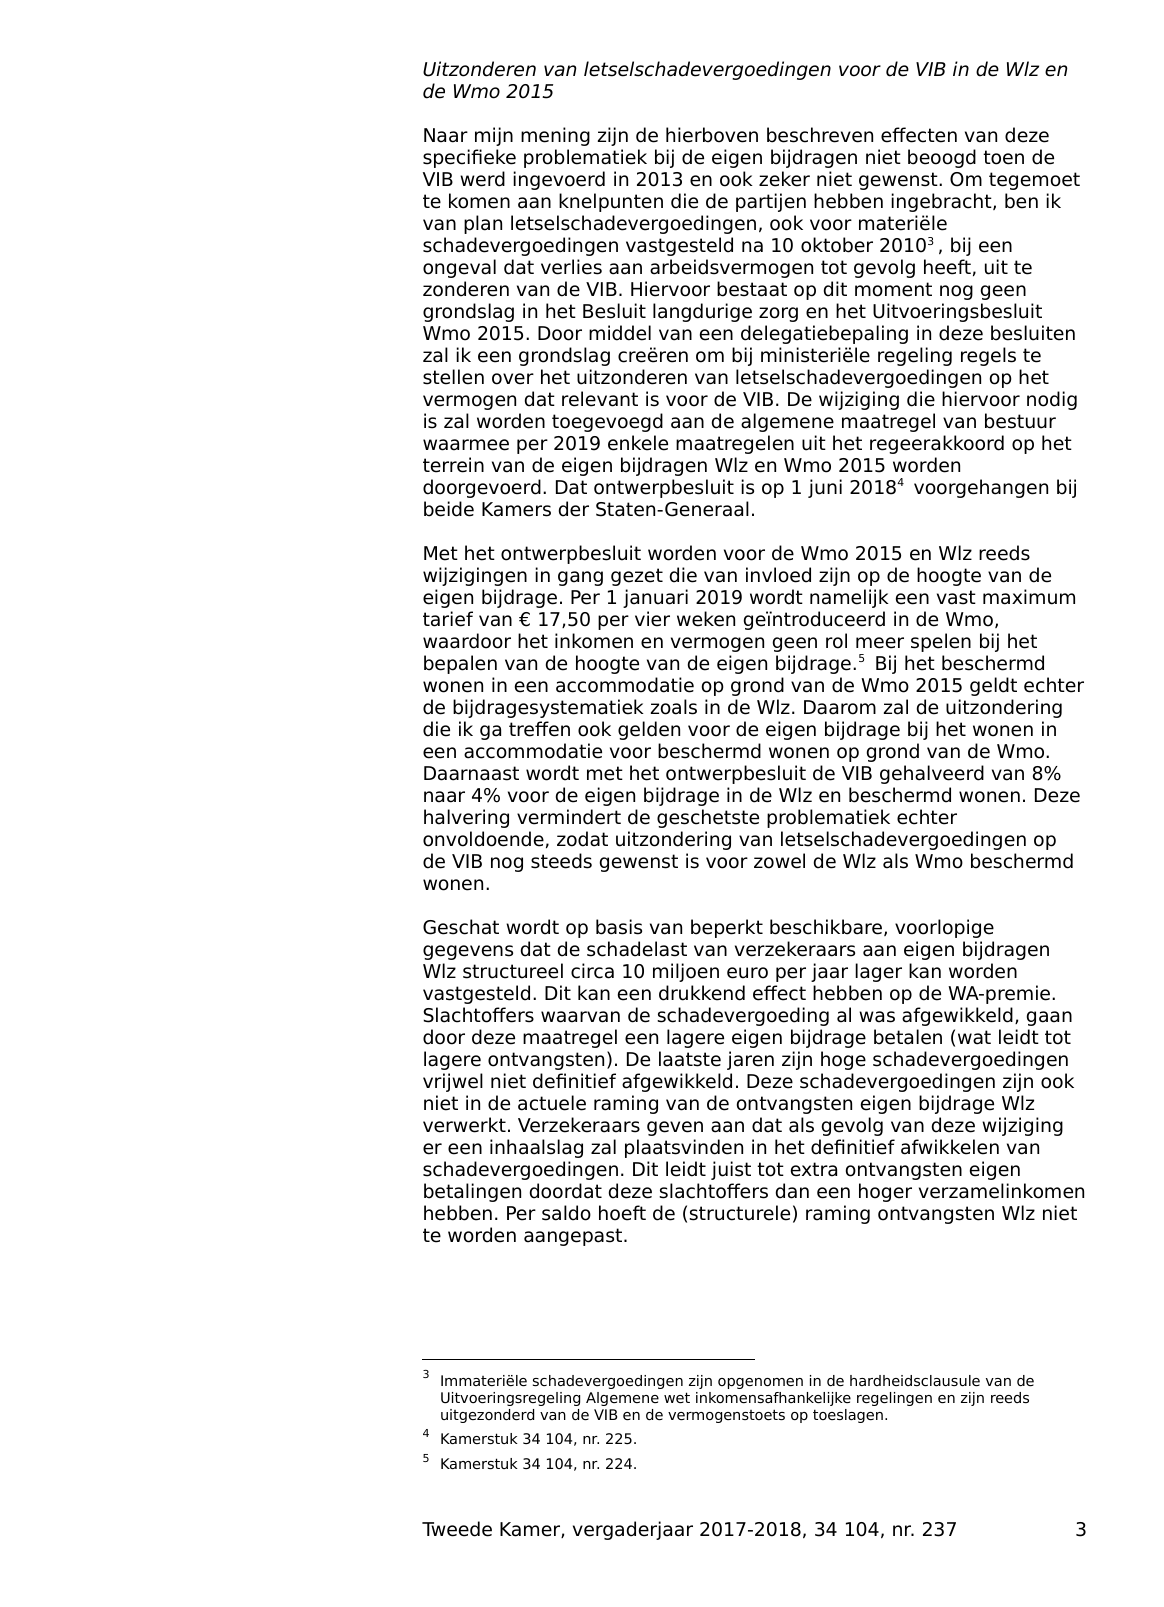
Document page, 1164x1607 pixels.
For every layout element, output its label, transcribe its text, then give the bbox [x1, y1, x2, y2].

text Immateriële schadevergoedingen zijn opgenomen in de hardheidsclausule van de Uitvoeringsregeling Algemene wet inkomensafhankelijke regelingen en zijn reeds uitgezonderd van de VIB en de vermogenstoets op toeslagen. [422, 1368, 1087, 1424]
text Geschat wordt op basis van beperkt beschikbare, voorlopige gegevens dat de schadelast van verzekeraars aan eigen bijdragen Wlz structureel circa 10 miljoen euro per jaar lager kan worden vastgesteld. Dit kan een drukkend effect hebben op de WA-premie. Slachtoffers waarvan de schadevergoeding al was afgewikkeld, gaan door deze maatregel een lagere eigen bijdrage betalen (wat leidt tot lagere ontvangsten). De laatste jaren zijn hoge schadevergoedingen vrijwel niet definitief afgewikkeld. Deze schadevergoedingen zijn ook niet in de actuele raming van de ontvangsten eigen bijdrage Wlz verwerkt. Verzekeraars geven aan dat als gevolg van deze wijziging er een inhaalslag zal plaatsvinden in het definitief afwikkelen van schadevergoedingen. Dit leidt juist tot extra ontvangsten eigen betalingen doordat deze slachtoffers dan een hoger verzamelinkomen hebben. Per saldo hoeft de (structurele) raming ontvangsten Wlz niet te worden aangepast. [422, 917, 1087, 1247]
subtitle Uitzonderen van letselschadevergoedingen voor de VIB in de Wlz en de Wmo 2015 [422, 59, 1087, 103]
text Kamerstuk 34 104, nr. 225. [422, 1427, 1087, 1449]
text Naar mijn mening zijn de hierboven beschreven effecten van deze specifieke problematiek bij de eigen bijdragen niet beoogd toen de VIB werd ingevoerd in 2013 en ook zeker niet gewenst. Om tegemoet te komen aan knelpunten die de partijen hebben ingebracht, ben ik van plan letselschadevergoedingen, ook voor materiële schadevergoedingen vastgesteld na 10 oktober 2010, bij een ongeval dat verlies aan arbeidsvermogen tot gevolg heeft, uit te zonderen van de VIB. Hiervoor bestaat op dit moment nog geen grondslag in het Besluit langdurige zorg en het Uitvoeringsbesluit Wmo 2015. Door middel van een delegatiebepaling in deze besluiten zal ik een grondslag creëren om bij ministeriële regeling regels te stellen over het uitzonderen van letselschadevergoedingen op het vermogen dat relevant is voor de VIB. De wijziging die hiervoor nodig is zal worden toegevoegd aan de algemene maatregel van bestuur waarmee per 2019 enkele maatregelen uit het regeerakkoord op het terrein van de eigen bijdragen Wlz en Wmo 2015 worden doorgevoerd. Dat ontwerpbesluit is op 1 juni 2018 voorgehangen bij beide Kamers der Staten-Generaal. [422, 125, 1087, 521]
text Kamerstuk 34 104, nr. 224. [422, 1452, 1087, 1474]
text Met het ontwerpbesluit worden voor de Wmo 2015 en Wlz reeds wijzigingen in gang gezet die van invloed zijn op de hoogte van de eigen bijdrage. Per 1 januari 2019 wordt namelijk een vast maximum tarief van € 17,50 per vier weken geïntroduceerd in de Wmo, waardoor het inkomen en vermogen geen rol meer spelen bij het bepalen van de hoogte van de eigen bijdrage. Bij het beschermd wonen in een accommodatie op grond van de Wmo 2015 geldt echter de bijdragesystematiek zoals in de Wlz. Daarom zal de uitzondering die ik ga treffen ook gelden voor de eigen bijdrage bij het wonen in een accommodatie voor beschermd wonen op grond van de Wmo. Daarnaast wordt met het ontwerpbesluit de VIB gehalveerd van 8% naar 4% voor de eigen bijdrage in de Wlz en beschermd wonen. Deze halvering vermindert de geschetste problematiek echter onvoldoende, zodat uitzondering van letselschadevergoedingen op de VIB nog steeds gewenst is voor zowel de Wlz als Wmo beschermd wonen. [422, 543, 1087, 895]
